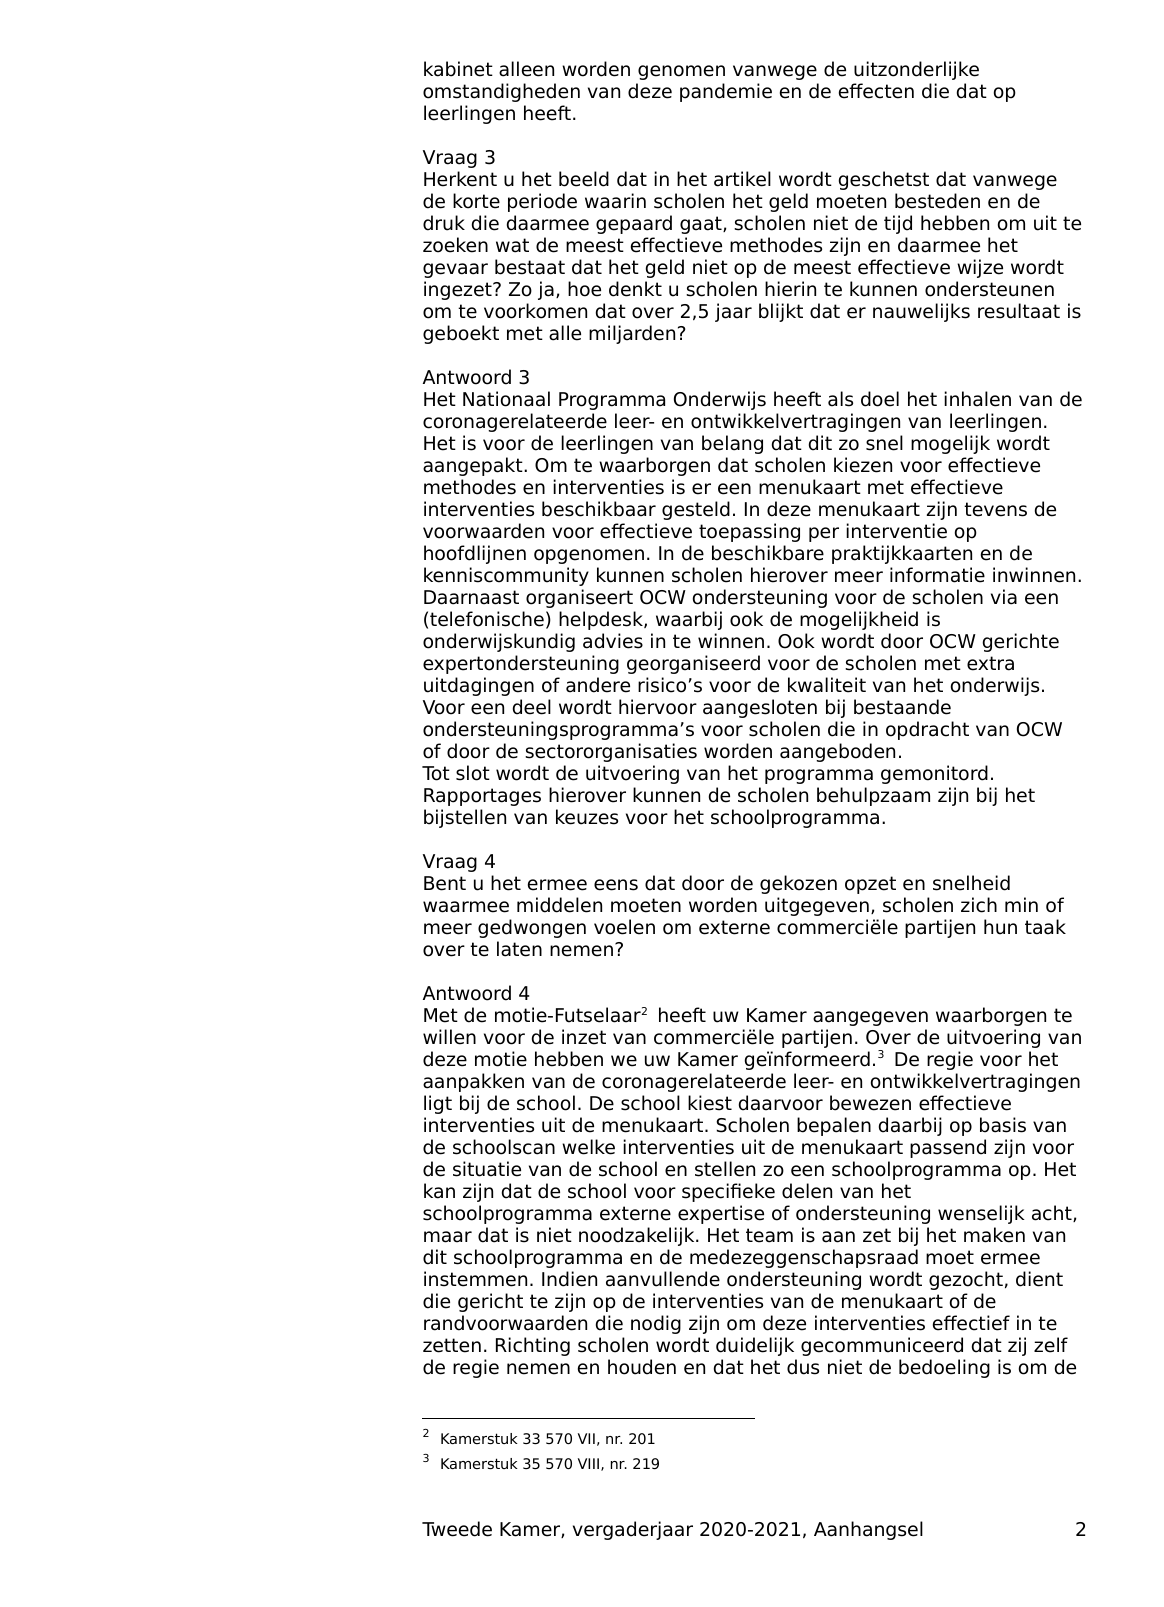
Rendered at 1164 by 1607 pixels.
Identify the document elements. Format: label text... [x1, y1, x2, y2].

text Antwoord 3 [422, 367, 1087, 389]
text Het Nationaal Programma Onderwijs heeft als doel het inhalen van de coronagerelateerde leer- en ontwikkelvertragingen van leerlingen. Het is voor de leerlingen van belang dat dit zo snel mogelijk wordt aangepakt. Om te waarborgen dat scholen kiezen voor effectieve methodes en interventies is er een menukaart met effectieve interventies beschikbaar gesteld. In deze menukaart zijn tevens de voorwaarden voor effectieve toepassing per interventie op hoofdlijnen opgenomen. In de beschikbare praktijkkaarten en de kenniscommunity kunnen scholen hierover meer informatie inwinnen. Daarnaast organiseert OCW ondersteuning voor de scholen via een (telefonische) helpdesk, waarbij ook de mogelijkheid is onderwijskundig advies in te winnen. Ook wordt door OCW gerichte expertondersteuning georganiseerd voor de scholen met extra uitdagingen of andere risico’s voor de kwaliteit van het onderwijs. Voor een deel wordt hiervoor aangesloten bij bestaande ondersteuningsprogramma’s voor scholen die in opdracht van OCW of door de sectororganisaties worden aangeboden. [422, 389, 1087, 763]
text Tot slot wordt de uitvoering van het programma gemonitord. Rapportages hierover kunnen de scholen behulpzaam zijn bij het bijstellen van keuzes voor het schoolprogramma. [422, 763, 1087, 829]
text Vraag 4 [422, 851, 1087, 873]
text Kamerstuk 35 570 VIII, nr. 219 [422, 1452, 1087, 1474]
text Herkent u het beeld dat in het artikel wordt geschetst dat vanwege de korte periode waarin scholen het geld moeten besteden en de druk die daarmee gepaard gaat, scholen niet de tijd hebben om uit te zoeken wat de meest effectieve methodes zijn en daarmee het gevaar bestaat dat het geld niet op de meest effectieve wijze wordt ingezet? Zo ja, hoe denkt u scholen hierin te kunnen ondersteunen om te voorkomen dat over 2,5 jaar blijkt dat er nauwelijks resultaat is geboekt met alle miljarden? [422, 169, 1087, 345]
text Vraag 3 [422, 147, 1087, 169]
text kabinet alleen worden genomen vanwege de uitzonderlijke omstandigheden van deze pandemie en de effecten die dat op leerlingen heeft. [422, 59, 1087, 125]
text Bent u het ermee eens dat door de gekozen opzet en snelheid waarmee middelen moeten worden uitgegeven, scholen zich min of meer gedwongen voelen om externe commerciële partijen hun taak over te laten nemen? [422, 873, 1087, 961]
text Met de motie-Futselaar heeft uw Kamer aangegeven waarborgen te willen voor de inzet van commerciële partijen. Over de uitvoering van deze motie hebben we uw Kamer geïnformeerd. De regie voor het aanpakken van de coronagerelateerde leer- en ontwikkelvertragingen ligt bij de school. De school kiest daarvoor bewezen effectieve interventies uit de menukaart. Scholen bepalen daarbij op basis van de schoolscan welke interventies uit de menukaart passend zijn voor de situatie van de school en stellen zo een schoolprogramma op. Het kan zijn dat de school voor specifieke delen van het schoolprogramma externe expertise of ondersteuning wenselijk acht, maar dat is niet noodzakelijk. Het team is aan zet bij het maken van dit schoolprogramma en de medezeggenschapsraad moet ermee instemmen. Indien aanvullende ondersteuning wordt gezocht, dient die gericht te zijn op de interventies van de menukaart of de randvoorwaarden die nodig zijn om deze interventies effectief in te zetten. Richting scholen wordt duidelijk gecommuniceerd dat zij zelf de regie nemen en houden en dat het dus niet de bedoeling is om de [422, 1005, 1087, 1379]
text Kamerstuk 33 570 VII, nr. 201 [422, 1427, 1087, 1449]
text Antwoord 4 [422, 983, 1087, 1005]
